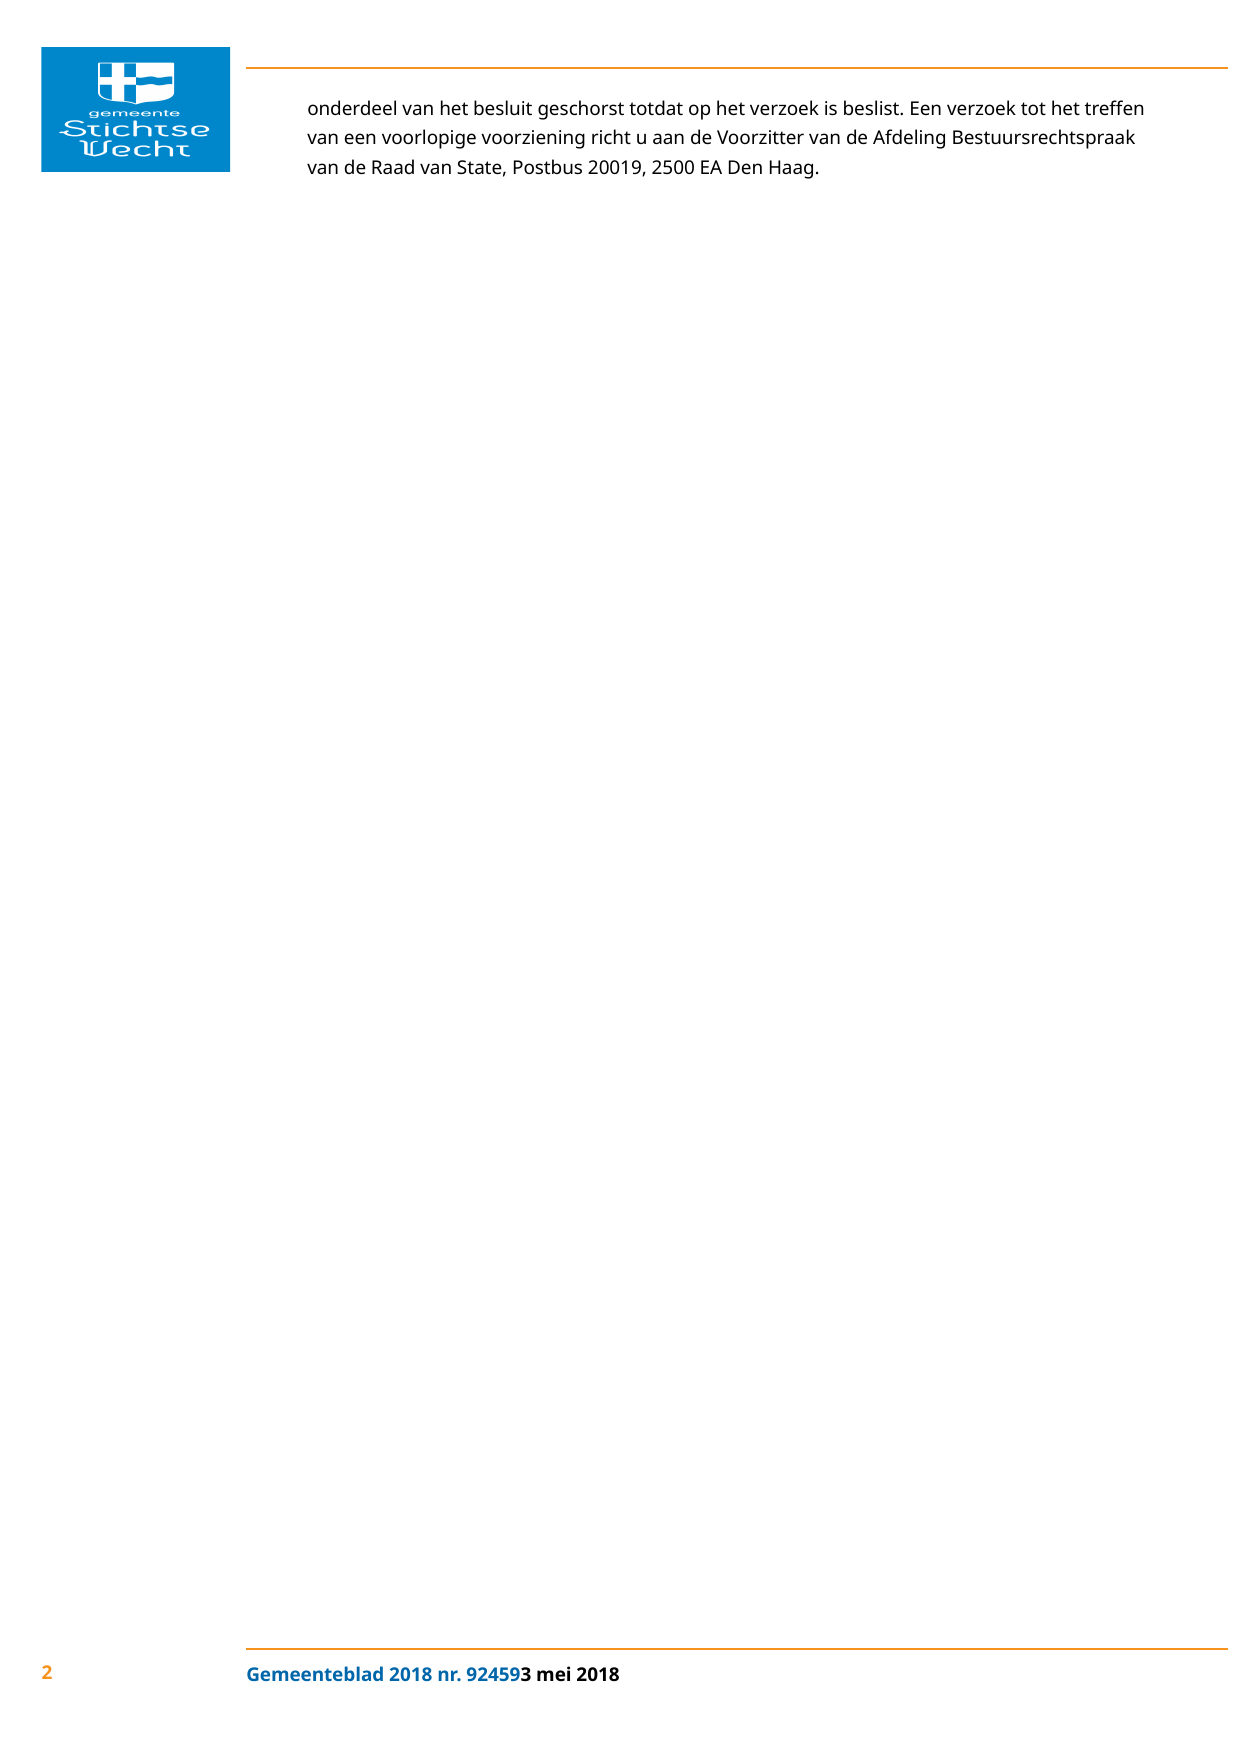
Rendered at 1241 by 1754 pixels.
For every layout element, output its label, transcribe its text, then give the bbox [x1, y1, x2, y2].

picture [137, 63, 174, 103]
list onderdeel van het besluit geschorst totdat op het verzoek is beslist. Een verzoek tot het treffen van een voorlopige voorziening richt u aan de Voorzitter van de Afdeling Bestuursrechtspraak van de Raad van State, Postbus 20019, 2500 EA Den Haag. [248, 95, 1152, 180]
picture [99, 63, 135, 101]
